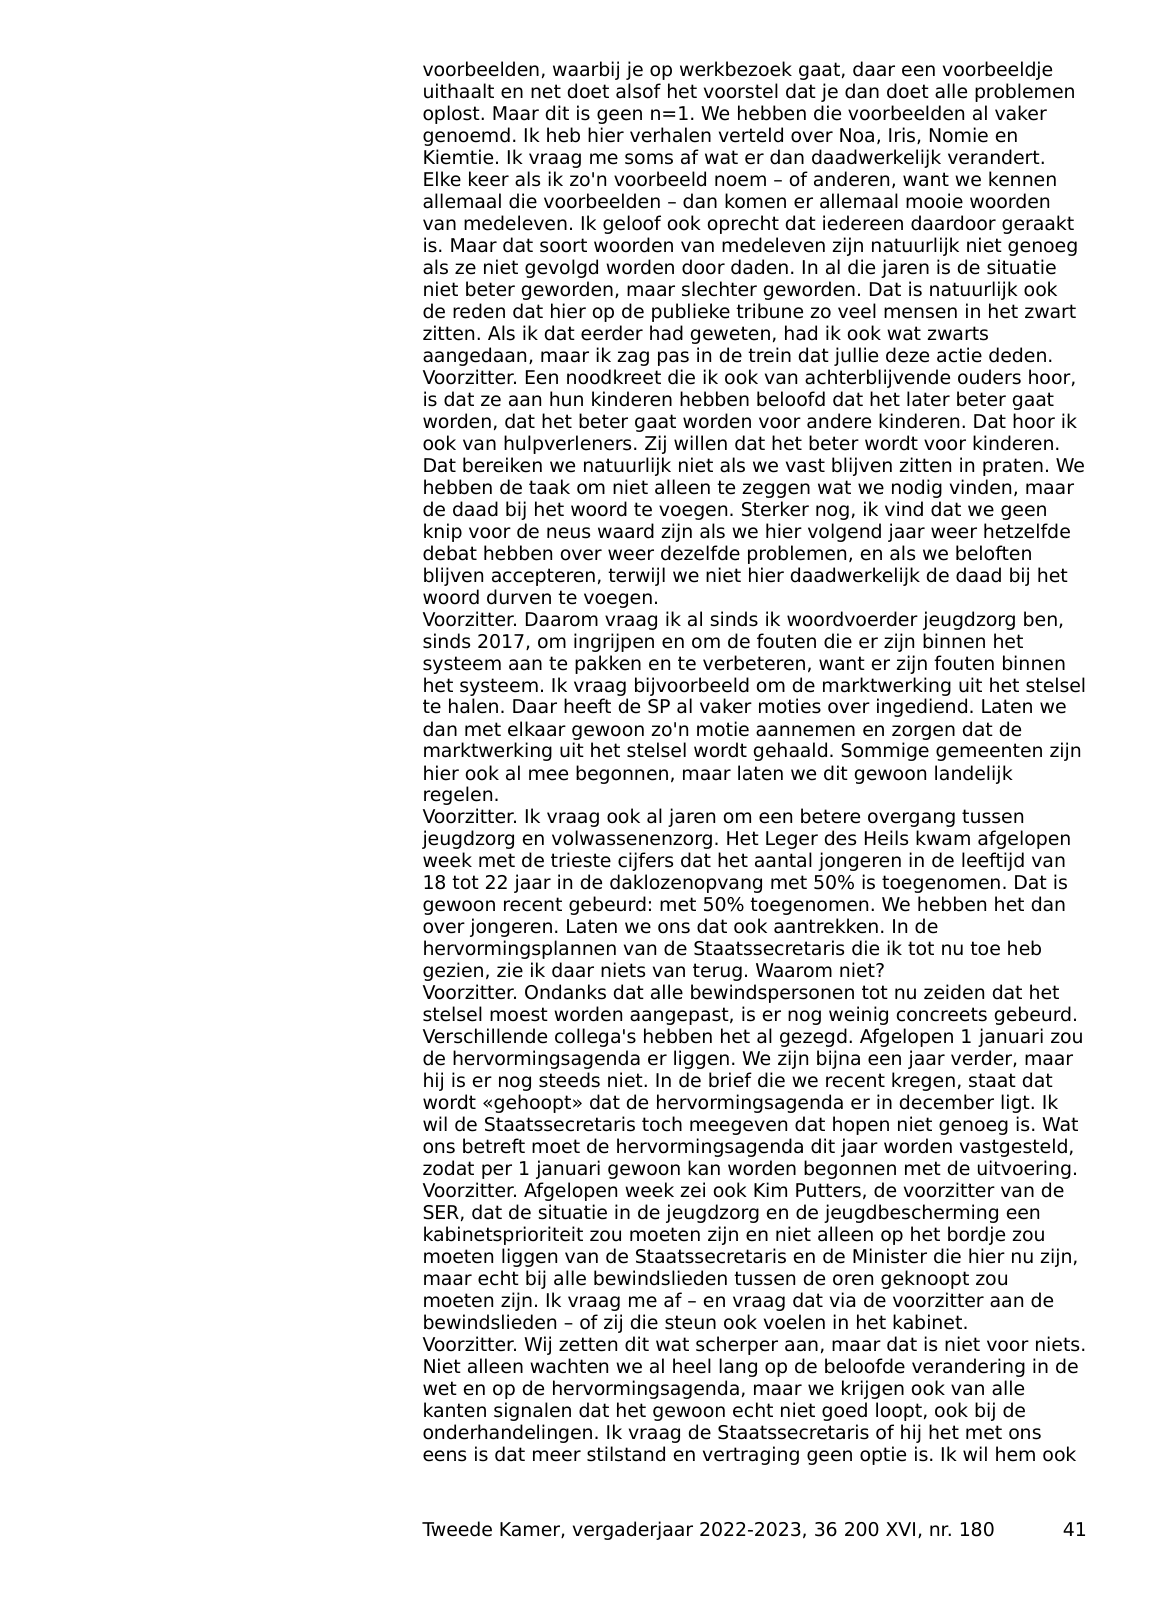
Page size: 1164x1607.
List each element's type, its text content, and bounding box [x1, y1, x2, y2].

text Voorzitter. Ik vraag ook al jaren om een betere overgang tussen jeugdzorg en volwassenenzorg. Het Leger des Heils kwam afgelopen week met de trieste cijfers dat het aantal jongeren in de leeftijd van 18 tot 22 jaar in de daklozenopvang met 50% is toegenomen. Dat is gewoon recent gebeurd: met 50% toegenomen. We hebben het dan over jongeren. Laten we ons dat ook aantrekken. In de hervormingsplannen van de Staatssecretaris die ik tot nu toe heb gezien, zie ik daar niets van terug. Waarom niet? [422, 806, 1087, 982]
text Voorzitter. Ondanks dat alle bewindspersonen tot nu zeiden dat het stelsel moest worden aangepast, is er nog weinig concreets gebeurd. Verschillende collega's hebben het al gezegd. Afgelopen 1 januari zou de hervormingsagenda er liggen. We zijn bijna een jaar verder, maar hij is er nog steeds niet. In de brief die we recent kregen, staat dat wordt «gehoopt» dat de hervormingsagenda er in december ligt. Ik wil de Staatssecretaris toch meegeven dat hopen niet genoeg is. Wat ons betreft moet de hervormingsagenda dit jaar worden vastgesteld, zodat per 1 januari gewoon kan worden begonnen met de uitvoering. [422, 982, 1087, 1180]
text Voorzitter. Afgelopen week zei ook Kim Putters, de voorzitter van de SER, dat de situatie in de jeugdzorg en de jeugdbescherming een kabinetsprioriteit zou moeten zijn en niet alleen op het bordje zou moeten liggen van de Staatssecretaris en de Minister die hier nu zijn, maar echt bij alle bewindslieden tussen de oren geknoopt zou moeten zijn. Ik vraag me af – en vraag dat via de voorzitter aan de bewindslieden – of zij die steun ook voelen in het kabinet. [422, 1180, 1087, 1334]
text voorbeelden, waarbij je op werkbezoek gaat, daar een voorbeeldje uithaalt en net doet alsof het voorstel dat je dan doet alle problemen oplost. Maar dit is geen n=1. We hebben die voorbeelden al vaker genoemd. Ik heb hier verhalen verteld over Noa, Iris, Nomie en Kiemtie. Ik vraag me soms af wat er dan daadwerkelijk verandert. Elke keer als ik zo'n voorbeeld noem – of anderen, want we kennen allemaal die voorbeelden – dan komen er allemaal mooie woorden van medeleven. Ik geloof ook oprecht dat iedereen daardoor geraakt is. Maar dat soort woorden van medeleven zijn natuurlijk niet genoeg als ze niet gevolgd worden door daden. In al die jaren is de situatie niet beter geworden, maar slechter geworden. Dat is natuurlijk ook de reden dat hier op de publieke tribune zo veel mensen in het zwart zitten. Als ik dat eerder had geweten, had ik ook wat zwarts aangedaan, maar ik zag pas in de trein dat jullie deze actie deden. [422, 59, 1087, 367]
text Voorzitter. Wij zetten dit wat scherper aan, maar dat is niet voor niets. Niet alleen wachten we al heel lang op de beloofde verandering in de wet en op de hervormingsagenda, maar we krijgen ook van alle kanten signalen dat het gewoon echt niet goed loopt, ook bij de onderhandelingen. Ik vraag de Staatssecretaris of hij het met ons eens is dat meer stilstand en vertraging geen optie is. Ik wil hem ook [422, 1334, 1087, 1466]
text Voorzitter. Daarom vraag ik al sinds ik woordvoerder jeugdzorg ben, sinds 2017, om ingrijpen en om de fouten die er zijn binnen het systeem aan te pakken en te verbeteren, want er zijn fouten binnen het systeem. Ik vraag bijvoorbeeld om de marktwerking uit het stelsel te halen. Daar heeft de SP al vaker moties over ingediend. Laten we dan met elkaar gewoon zo'n motie aannemen en zorgen dat de marktwerking uit het stelsel wordt gehaald. Sommige gemeenten zijn hier ook al mee begonnen, maar laten we dit gewoon landelijk regelen. [422, 608, 1087, 806]
text Voorzitter. Een noodkreet die ik ook van achterblijvende ouders hoor, is dat ze aan hun kinderen hebben beloofd dat het later beter gaat worden, dat het beter gaat worden voor andere kinderen. Dat hoor ik ook van hulpverleners. Zij willen dat het beter wordt voor kinderen. Dat bereiken we natuurlijk niet als we vast blijven zitten in praten. We hebben de taak om niet alleen te zeggen wat we nodig vinden, maar de daad bij het woord te voegen. Sterker nog, ik vind dat we geen knip voor de neus waard zijn als we hier volgend jaar weer hetzelfde debat hebben over weer dezelfde problemen, en als we beloften blijven accepteren, terwijl we niet hier daadwerkelijk de daad bij het woord durven te voegen. [422, 367, 1087, 608]
